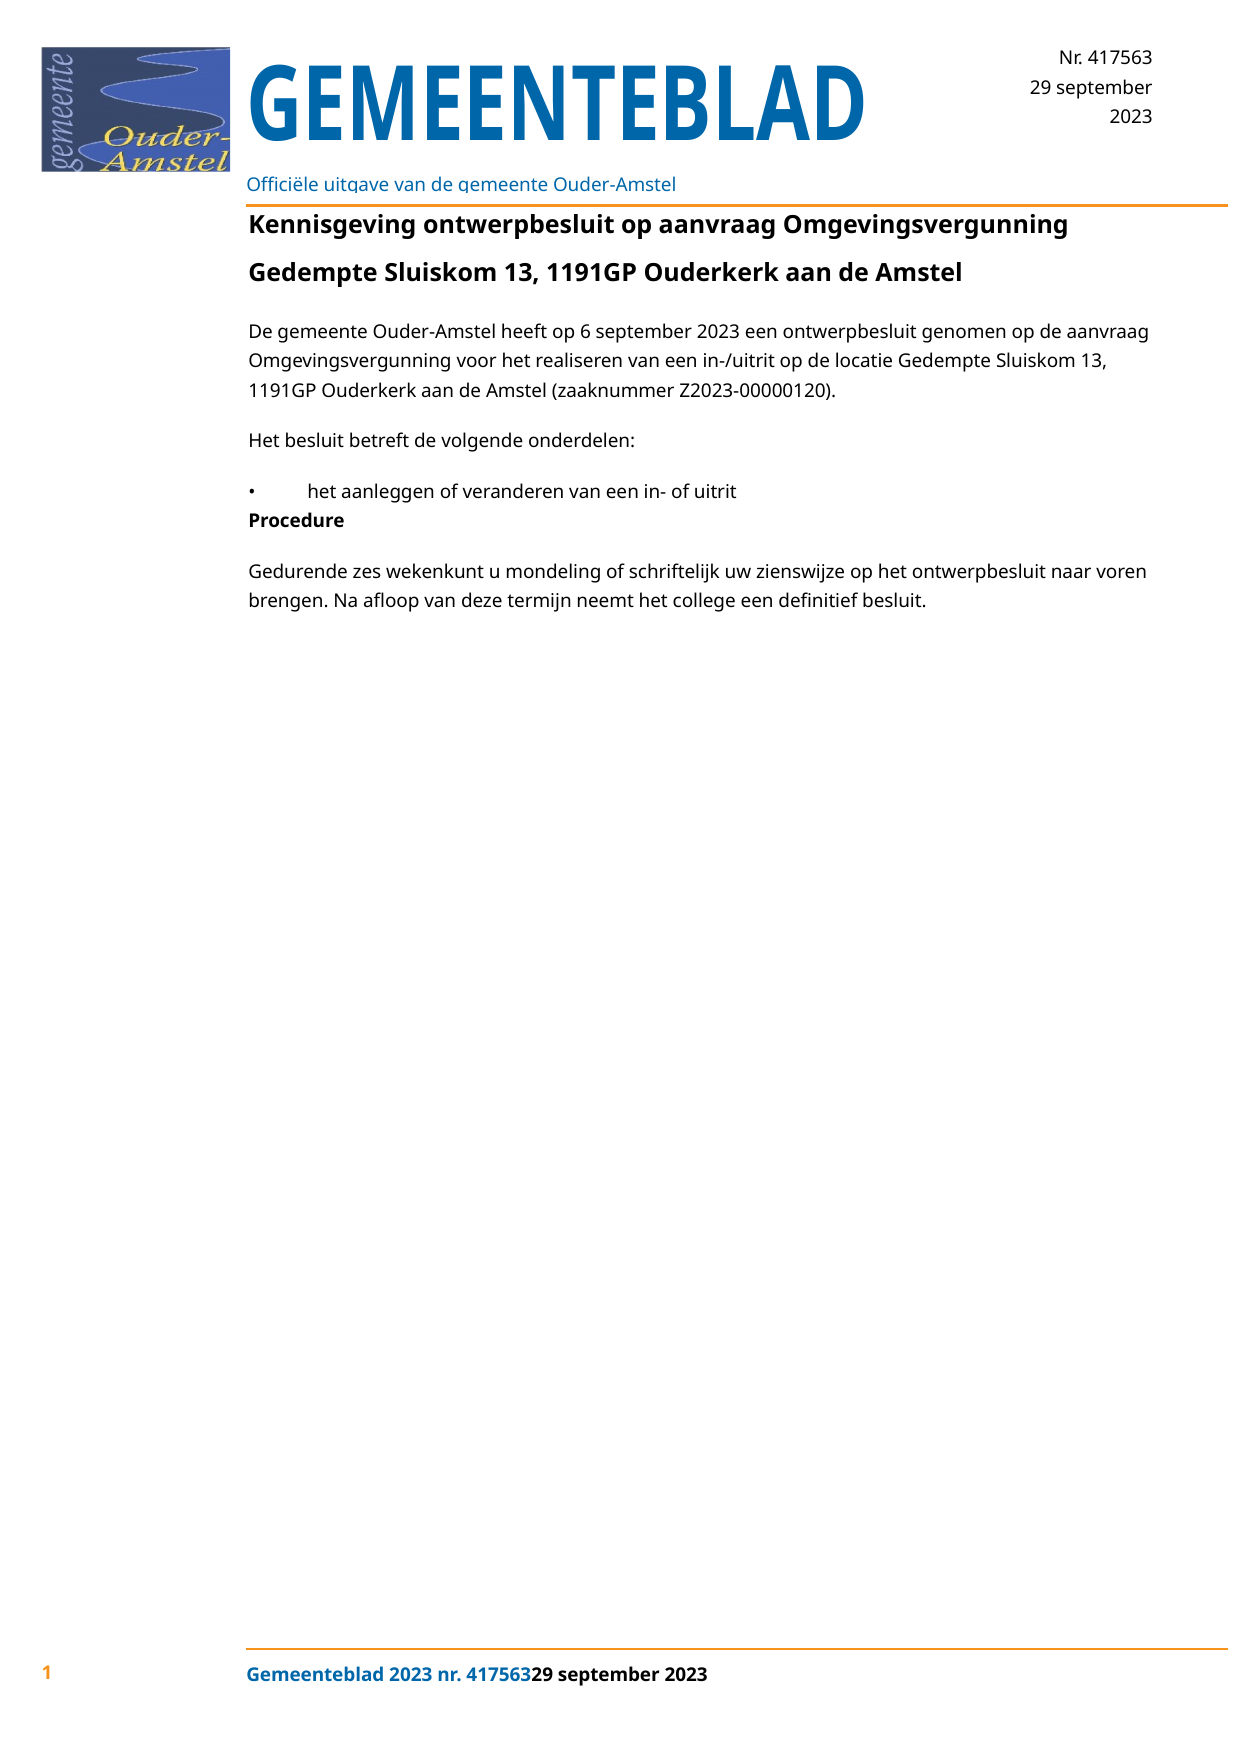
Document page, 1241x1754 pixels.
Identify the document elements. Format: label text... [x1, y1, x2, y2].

text Gedurende zes wekenkunt u mondeling of schriftelijk uw zienswijze op het ontwerpbesluit naar voren brengen. Na afloop van deze termijn neemt het college een definitief besluit. [248, 558, 1152, 613]
text Het besluit betreft de volgende onderdelen: [248, 427, 1152, 453]
picture [41, 47, 231, 172]
text De gemeente Ouder-Amstel heeft op 6 september 2023 een ontwerpbesluit genomen op de aanvraag Omgevingsvergunning voor het realiseren van een in-/uitrit op de locatie Gedempte Sluiskom 13, 1191GP Ouderkerk aan de Amstel (zaaknummer Z2023-00000120). [248, 318, 1152, 403]
text Procedure [248, 507, 1152, 533]
list het aanleggen of veranderen van een in- of uitrit [248, 478, 1152, 504]
text Kennisgeving ontwerpbesluit op aanvraag Omgevingsvergunning Gedempte Sluiskom 13, 1191GP Ouderkerk aan de Amstel [248, 207, 1152, 288]
